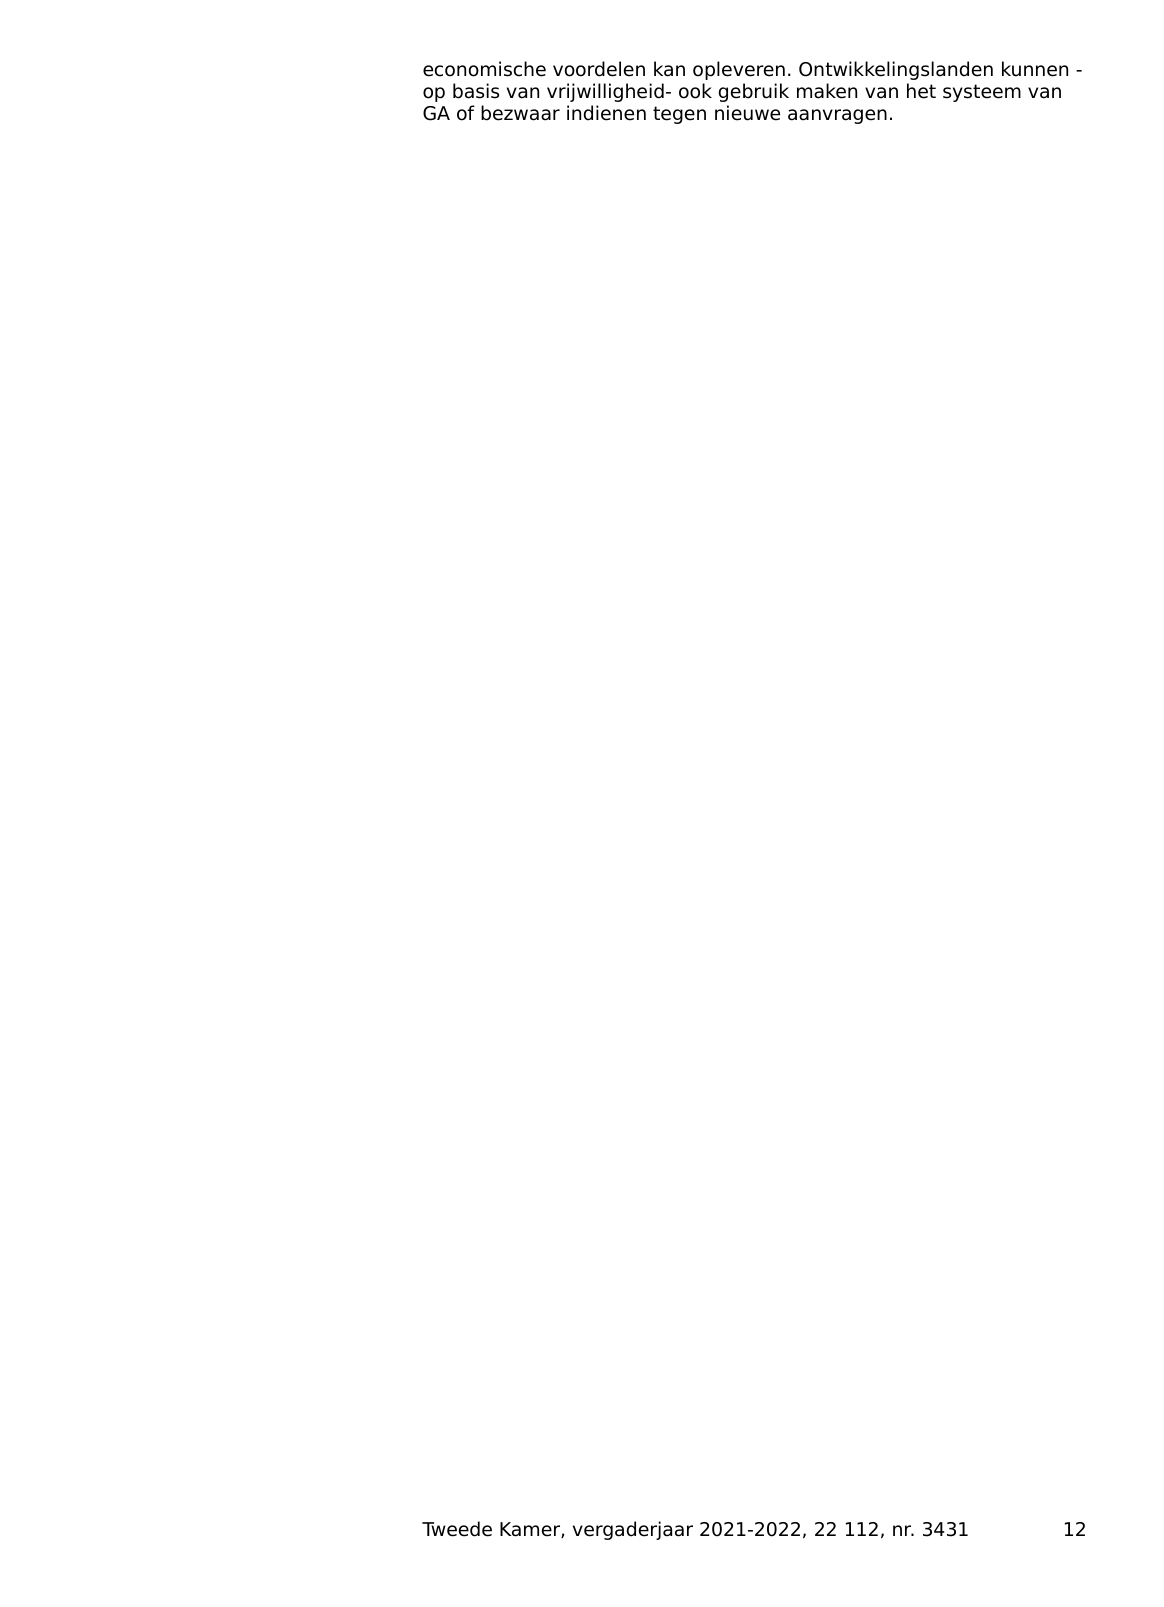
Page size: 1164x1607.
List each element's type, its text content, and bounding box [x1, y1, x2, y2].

text economische voordelen kan opleveren. Ontwikkelingslanden kunnen -op basis van vrijwilligheid- ook gebruik maken van het systeem van GA of bezwaar indienen tegen nieuwe aanvragen. [422, 59, 1087, 125]
